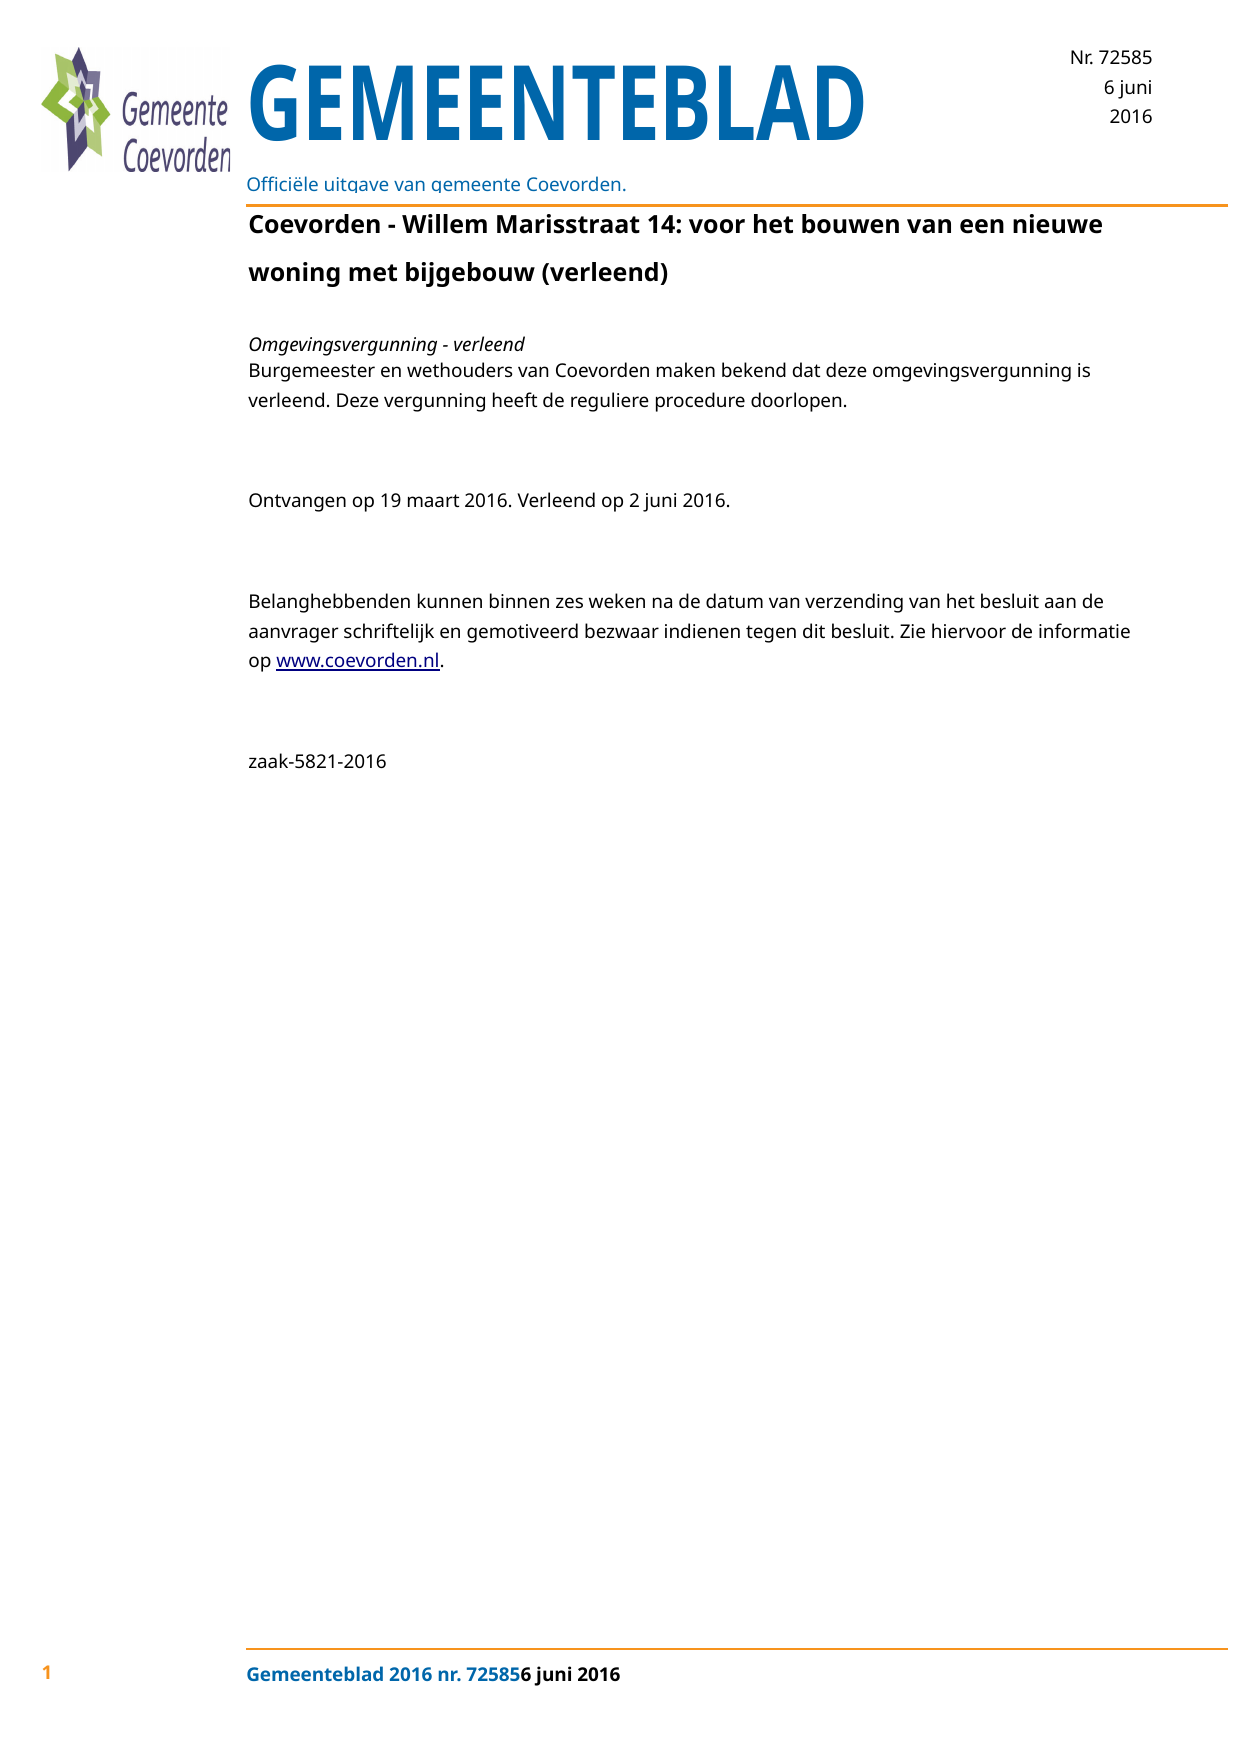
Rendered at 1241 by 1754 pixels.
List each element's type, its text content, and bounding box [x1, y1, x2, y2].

text zaak-5821-2016 [248, 748, 1152, 774]
text Burgemeester en wethouders van Coevorden maken bekend dat deze omgevingsvergunning is verleend. Deze vergunning heeft de reguliere procedure doorlopen. [248, 357, 1152, 412]
text Ontvangen op 19 maart 2016. Verleend op 2 juni 2016. [248, 488, 1152, 513]
text Belanghebbenden kunnen binnen zes weken na de datum van verzending van het besluit aan de aanvrager schriftelijk en gemotiveerd bezwaar indienen tegen dit besluit. Zie hiervoor de informatie op www.coevorden.nl. [248, 588, 1152, 673]
picture [41, 47, 231, 172]
text Omgevingsvergunning - verleend [248, 331, 1152, 357]
text Coevorden - Willem Marisstraat 14: voor het bouwen van een nieuwe woning met bijgebouw (verleend) [248, 207, 1152, 288]
